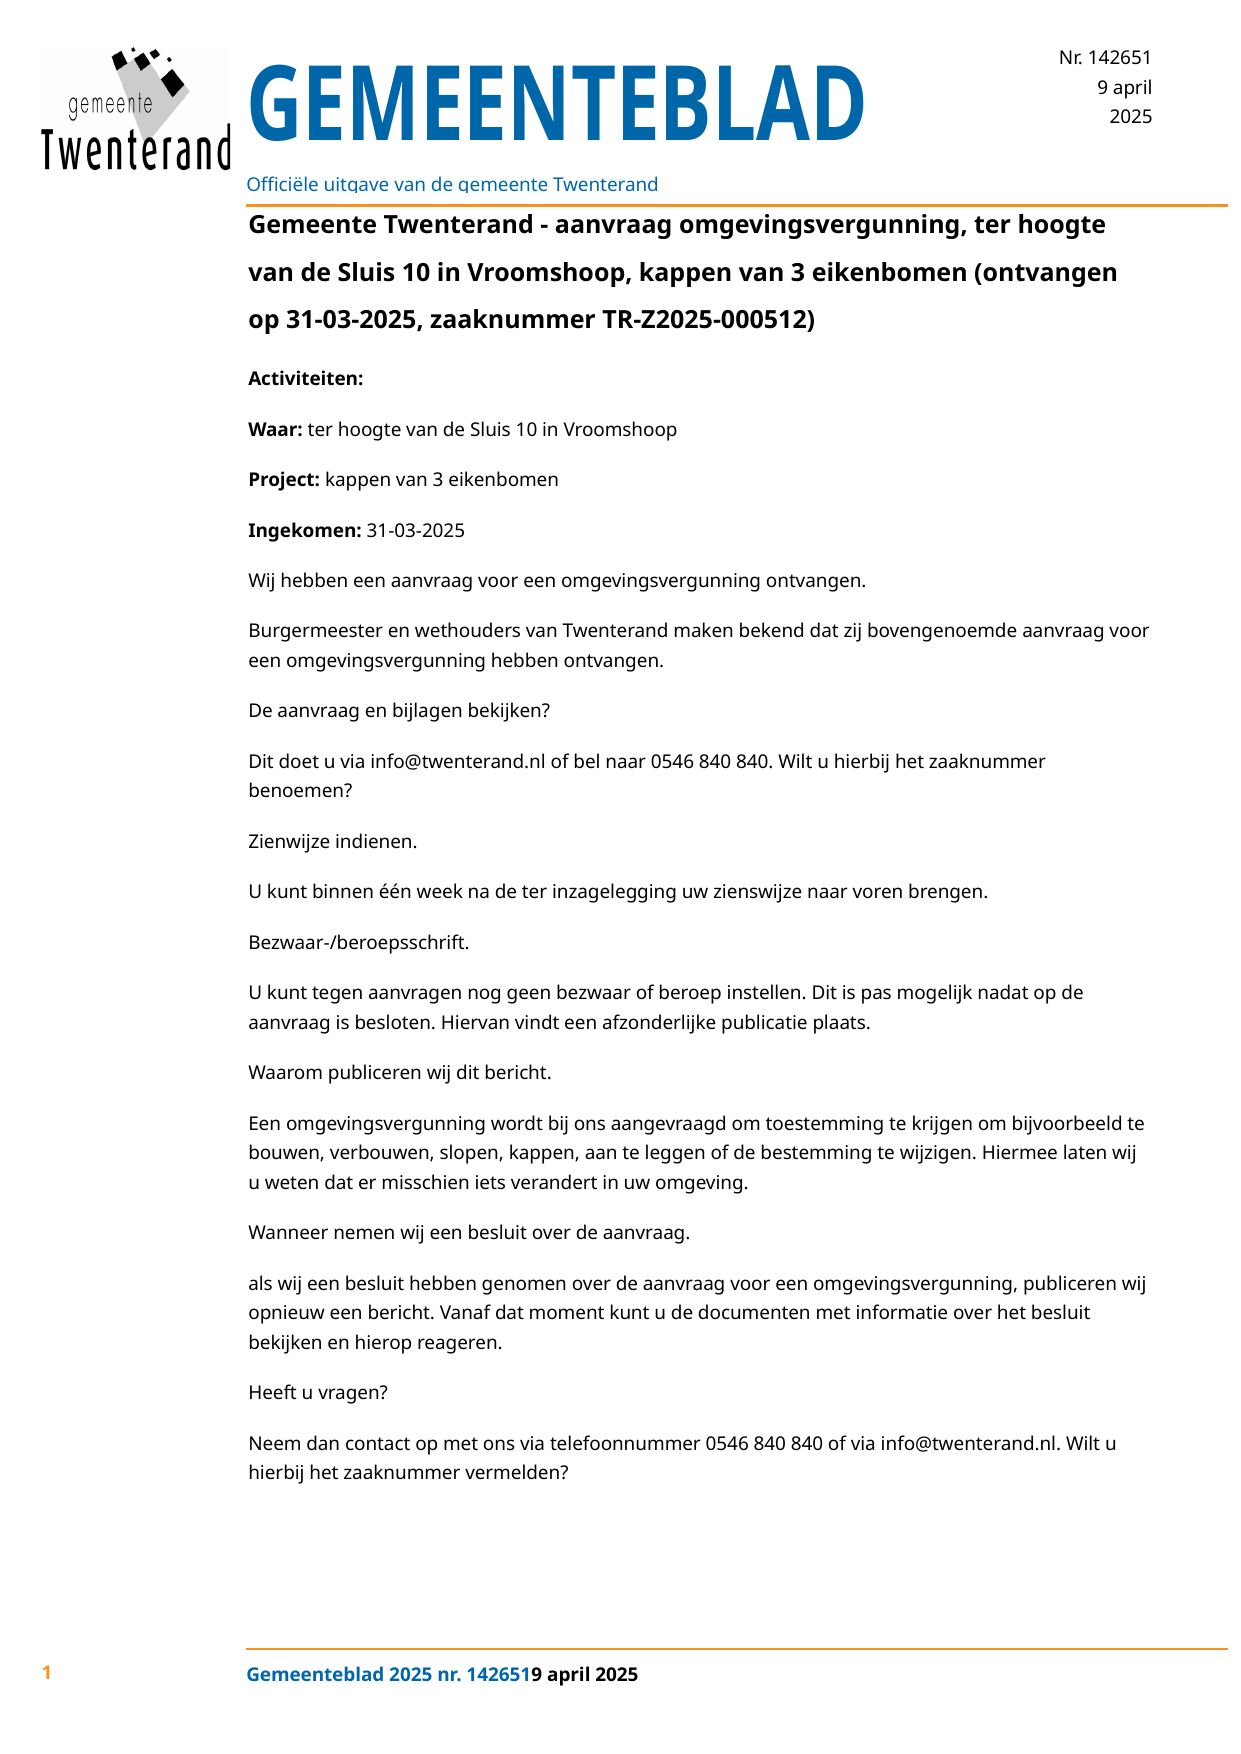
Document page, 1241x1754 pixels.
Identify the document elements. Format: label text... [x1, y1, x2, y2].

text als wij een besluit hebben genomen over de aanvraag voor een omgevingsvergunning, publiceren wij opnieuw een bericht. Vanaf dat moment kunt u de documenten met informatie over het besluit bekijken en hierop reageren. [248, 1270, 1152, 1354]
text Een omgevingsvergunning wordt bij ons aangevraagd om toestemming te krijgen om bijvoorbeeld te bouwen, verbouwen, slopen, kappen, aan te leggen of de bestemming te wijzigen. Hiermee laten wij u weten dat er misschien iets verandert in uw omgeving. [248, 1110, 1152, 1194]
text De aanvraag en bijlagen bekijken? [248, 698, 1152, 723]
picture [41, 47, 231, 172]
text Dit doet u via info@twenterand.nl of bel naar 0546 840 840. Wilt u hierbij het zaaknummer benoemen? [248, 748, 1152, 803]
text Project: kappen van 3 eikenbomen [248, 466, 1152, 492]
text Waar: ter hoogte van de Sluis 10 in Vroomshoop [248, 416, 1152, 442]
text Gemeente Twenterand - aanvraag omgevingsvergunning, ter hoogte van de Sluis 10 in Vroomshoop, kappen van 3 eikenbomen (ontvangen op 31-03-2025, zaaknummer TR-Z2025-000512) [248, 207, 1152, 336]
text Neem dan contact op met ons via telefoonnummer 0546 840 840 of via info@twenterand.nl. Wilt u hierbij het zaaknummer vermelden? [248, 1430, 1152, 1485]
text Waarom publiceren wij dit bericht. [248, 1059, 1152, 1085]
text U kunt binnen één week na de ter inzagelegging uw zienswijze naar voren brengen. [248, 878, 1152, 904]
text Activiteiten: [248, 366, 1152, 391]
text Heeft u vragen? [248, 1379, 1152, 1405]
text Wij hebben een aanvraag voor een omgevingsvergunning ontvangen. [248, 567, 1152, 593]
text Ingekomen: 31-03-2025 [248, 517, 1152, 542]
text U kunt tegen aanvragen nog geen bezwaar of beroep instellen. Dit is pas mogelijk nadat op de aanvraag is besloten. Hiervan vindt een afzonderlijke publicatie plaats. [248, 979, 1152, 1034]
text Burgermeester en wethouders van Twenterand maken bekend dat zij bovengenoemde aanvraag voor een omgevingsvergunning hebben ontvangen. [248, 618, 1152, 673]
text Zienwijze indienen. [248, 828, 1152, 854]
text Wanneer nemen wij een besluit over de aanvraag. [248, 1219, 1152, 1245]
text Bezwaar-/beroepsschrift. [248, 929, 1152, 954]
